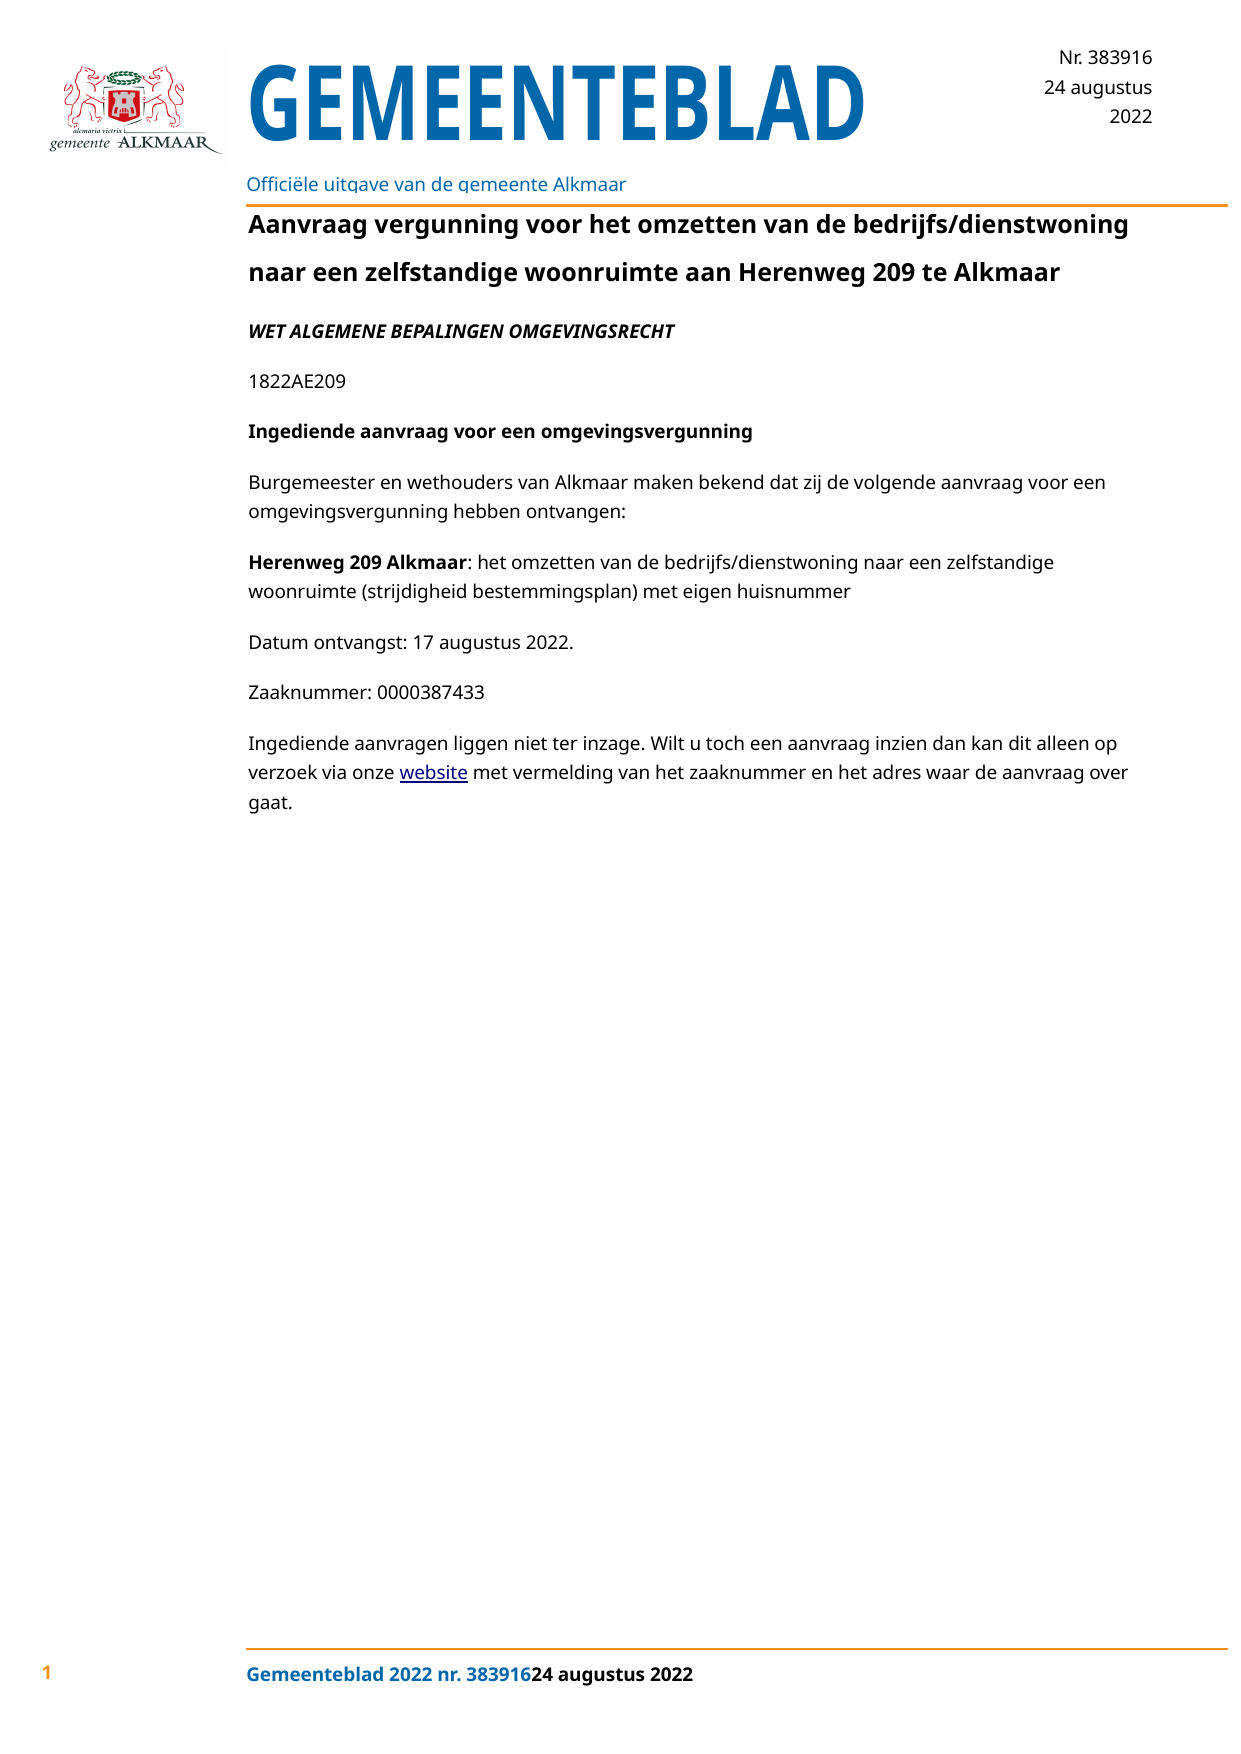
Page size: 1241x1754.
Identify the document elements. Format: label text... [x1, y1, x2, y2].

text Burgemeester en wethouders van Alkmaar maken bekend dat zij de volgende aanvraag voor een omgevingsvergunning hebben ontvangen: [248, 469, 1152, 524]
text Ingediende aanvraag voor een omgevingsvergunning [248, 419, 1152, 444]
text Herenweg 209 Alkmaar: het omzetten van de bedrijfs/dienstwoning naar een zelfstandige woonruimte (strijdigheid bestemmingsplan) met eigen huisnummer [248, 549, 1152, 604]
text 1822AE209 [248, 368, 1152, 394]
text WET ALGEMENE BEPALINGEN OMGEVINGSRECHT [248, 318, 1152, 344]
text Datum ontvangst: 17 augustus 2022. [248, 629, 1152, 655]
picture [41, 47, 231, 172]
text Aanvraag vergunning voor het omzetten van de bedrijfs/dienstwoning naar een zelfstandige woonruimte aan Herenweg 209 te Alkmaar [248, 207, 1152, 288]
text Ingediende aanvragen liggen niet ter inzage. Wilt u toch een aanvraag inzien dan kan dit alleen op verzoek via onze website met vermelding van het zaaknummer en het adres waar de aanvraag over gaat. [248, 730, 1152, 815]
text Zaaknummer: 0000387433 [248, 679, 1152, 705]
